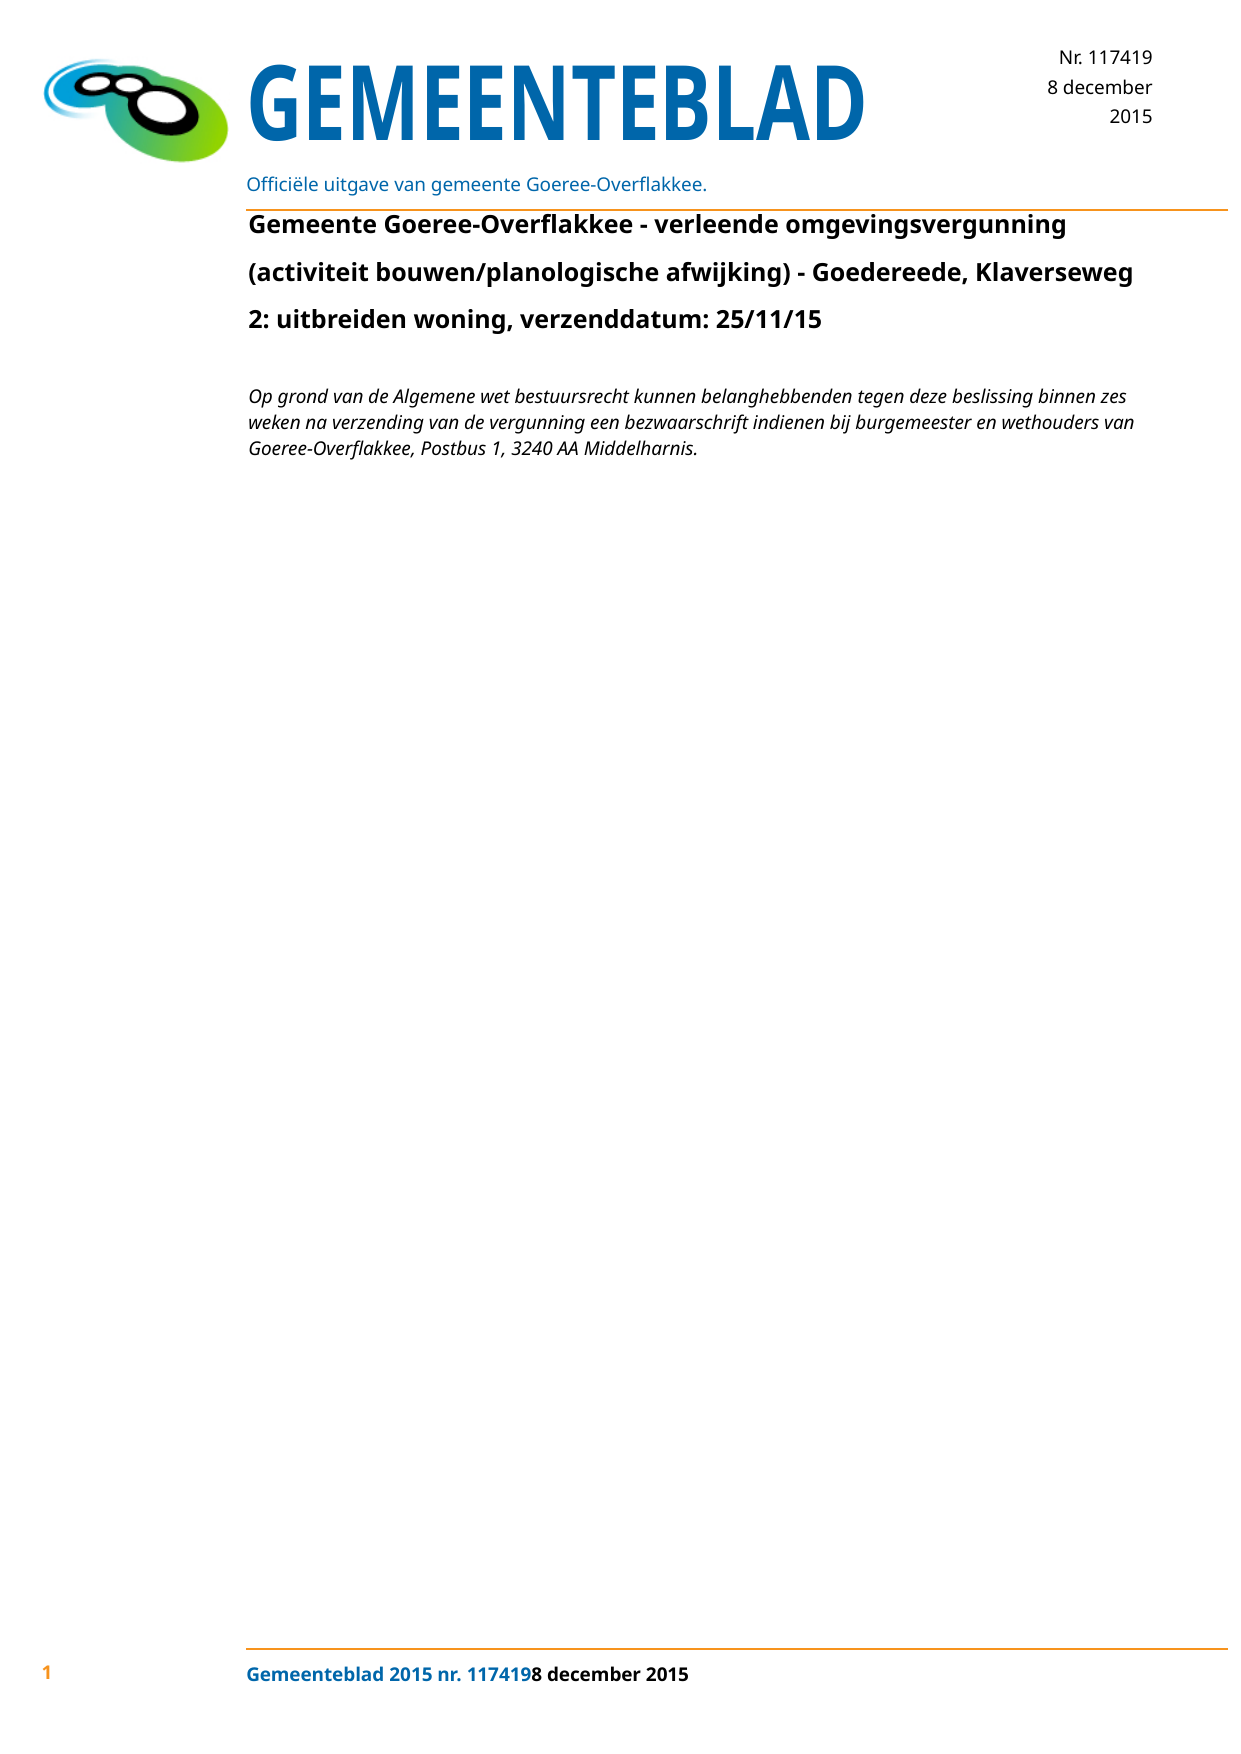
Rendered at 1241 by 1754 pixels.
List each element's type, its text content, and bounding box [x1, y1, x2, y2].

text Gemeente Goeree-Overflakkee - verleende omgevingsvergunning (activiteit bouwen/planologische afwijking) - Goedereede, Klaverseweg 2: uitbreiden woning, verzenddatum: 25/11/15 [248, 211, 1152, 336]
text Op grond van de Algemene wet bestuursrecht kunnen belanghebbenden tegen deze beslissing binnen zes weken na verzending van de vergunning een bezwaarschrift indienen bij burgemeester en wethouders van Goeree-Overflakkee, Postbus 1, 3240 AA Middelharnis. [248, 384, 1152, 461]
picture [41, 47, 231, 172]
